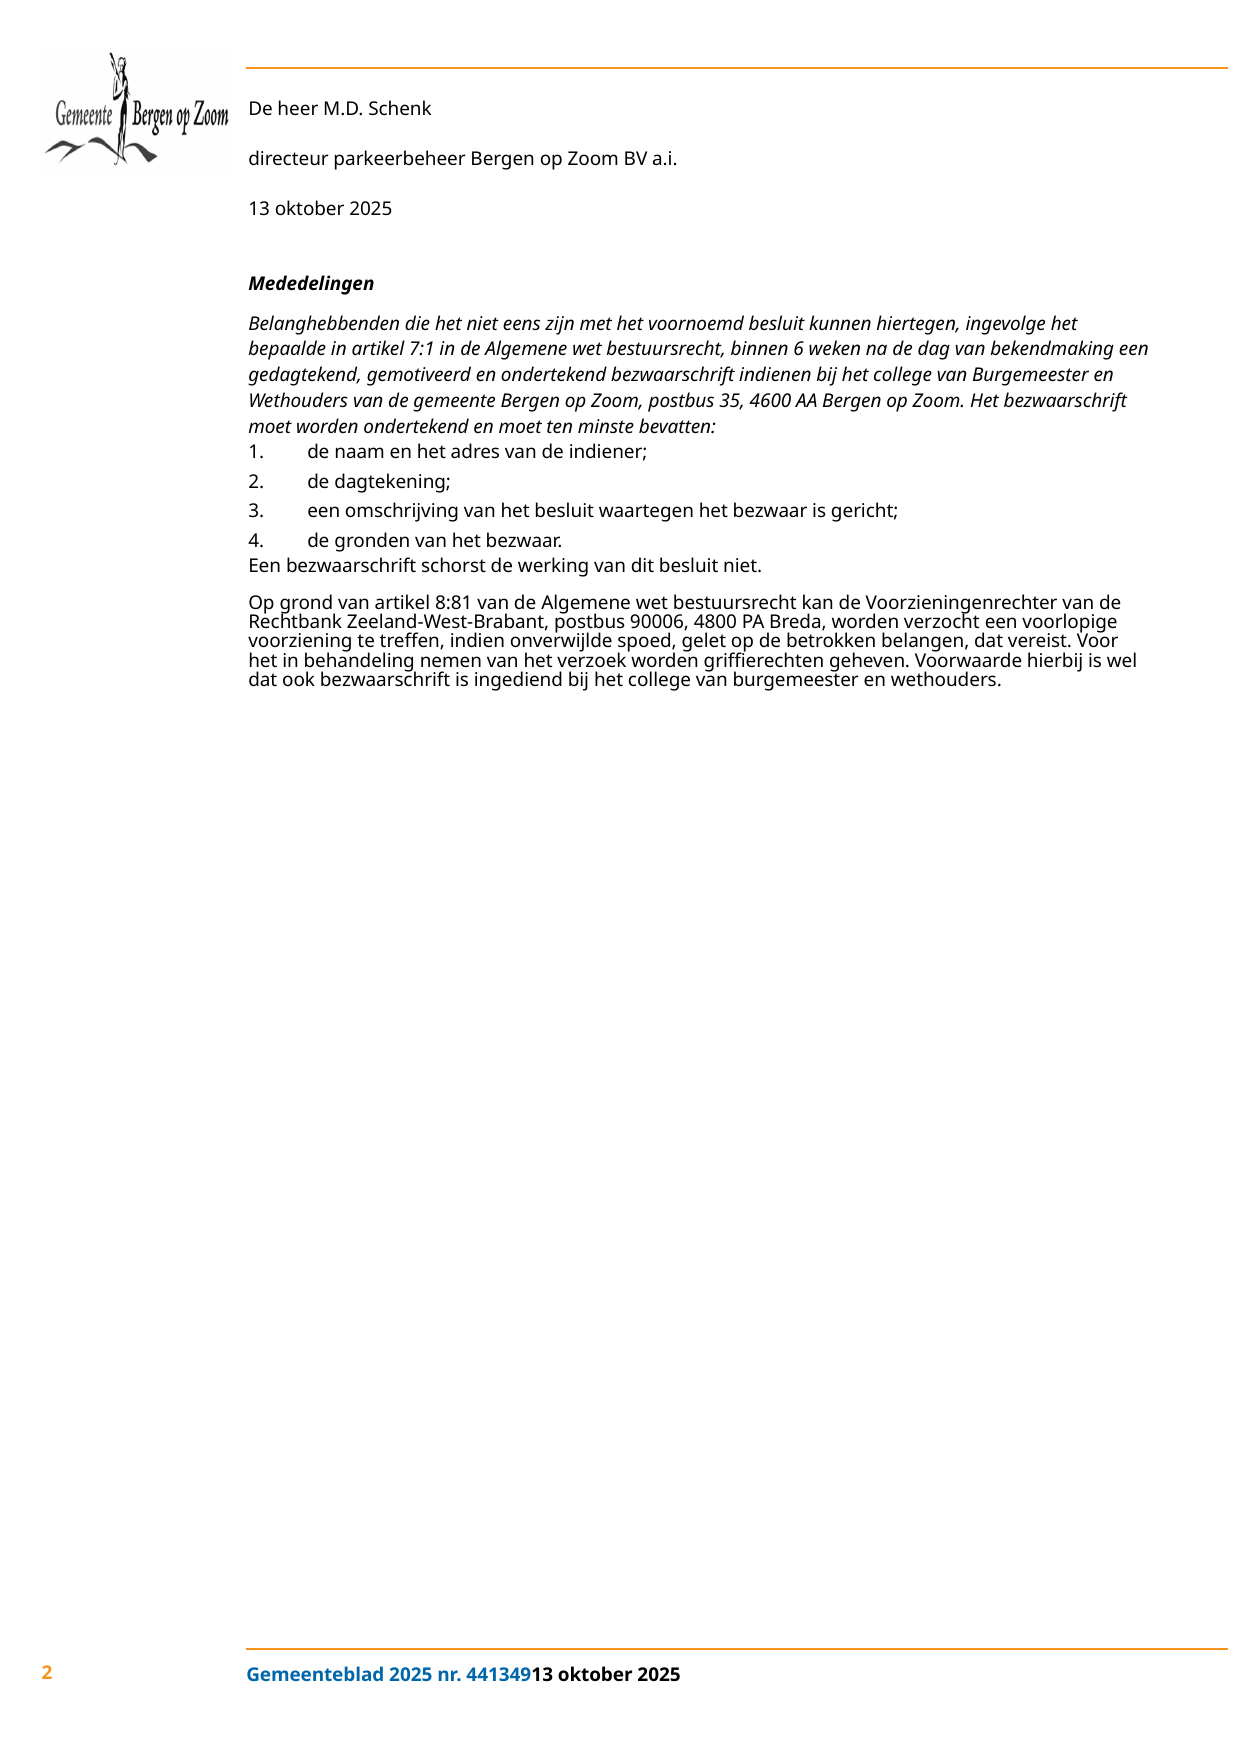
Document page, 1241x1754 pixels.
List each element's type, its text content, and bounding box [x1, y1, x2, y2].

text Belanghebbenden die het niet eens zijn met het voornoemd besluit kunnen hiertegen, ingevolge het bepaalde in artikel 7:1 in de Algemene wet bestuursrecht, binnen 6 weken na de dag van bekendmaking een gedagtekend, gemotiveerd en ondertekend bezwaarschrift indienen bij het college van Burgemeester en Wethouders van de gemeente Bergen op Zoom, postbus 35, 4600 AA Bergen op Zoom. Het bezwaarschrift moet worden ondertekend en moet ten minste bevatten: [248, 310, 1152, 438]
text Op grond van artikel 8:81 van de Algemene wet bestuursrecht kan de Voorzieningenrechter van de Rechtbank Zeeland-West-Brabant, postbus 90006, 4800 PA Breda, worden verzocht een voorlopige voorziening te treffen, indien onverwijlde spoed, gelet op de betrokken belangen, dat vereist. Voor het in behandeling nemen van het verzoek worden griffierechten geheven. Voorwaarde hierbij is wel dat ook bezwaarschrift is ingediend bij het college van burgemeester en wethouders. [248, 594, 1152, 690]
picture [41, 47, 231, 172]
list de gronden van het bezwaar. [248, 527, 1152, 553]
list de dagtekening; [248, 468, 1152, 494]
list de naam en het adres van de indiener; [248, 438, 1152, 464]
text 13 oktober 2025 [248, 196, 1152, 221]
text De heer M.D. Schenk [248, 95, 1152, 121]
text Een bezwaarschrift schorst de werking van dit besluit niet. [248, 557, 1152, 576]
list een omschrijving van het besluit waartegen het bezwaar is gericht; [248, 498, 1152, 523]
text Mededelingen [248, 271, 1152, 296]
text directeur parkeerbeheer Bergen op Zoom BV a.i. [248, 145, 1152, 171]
